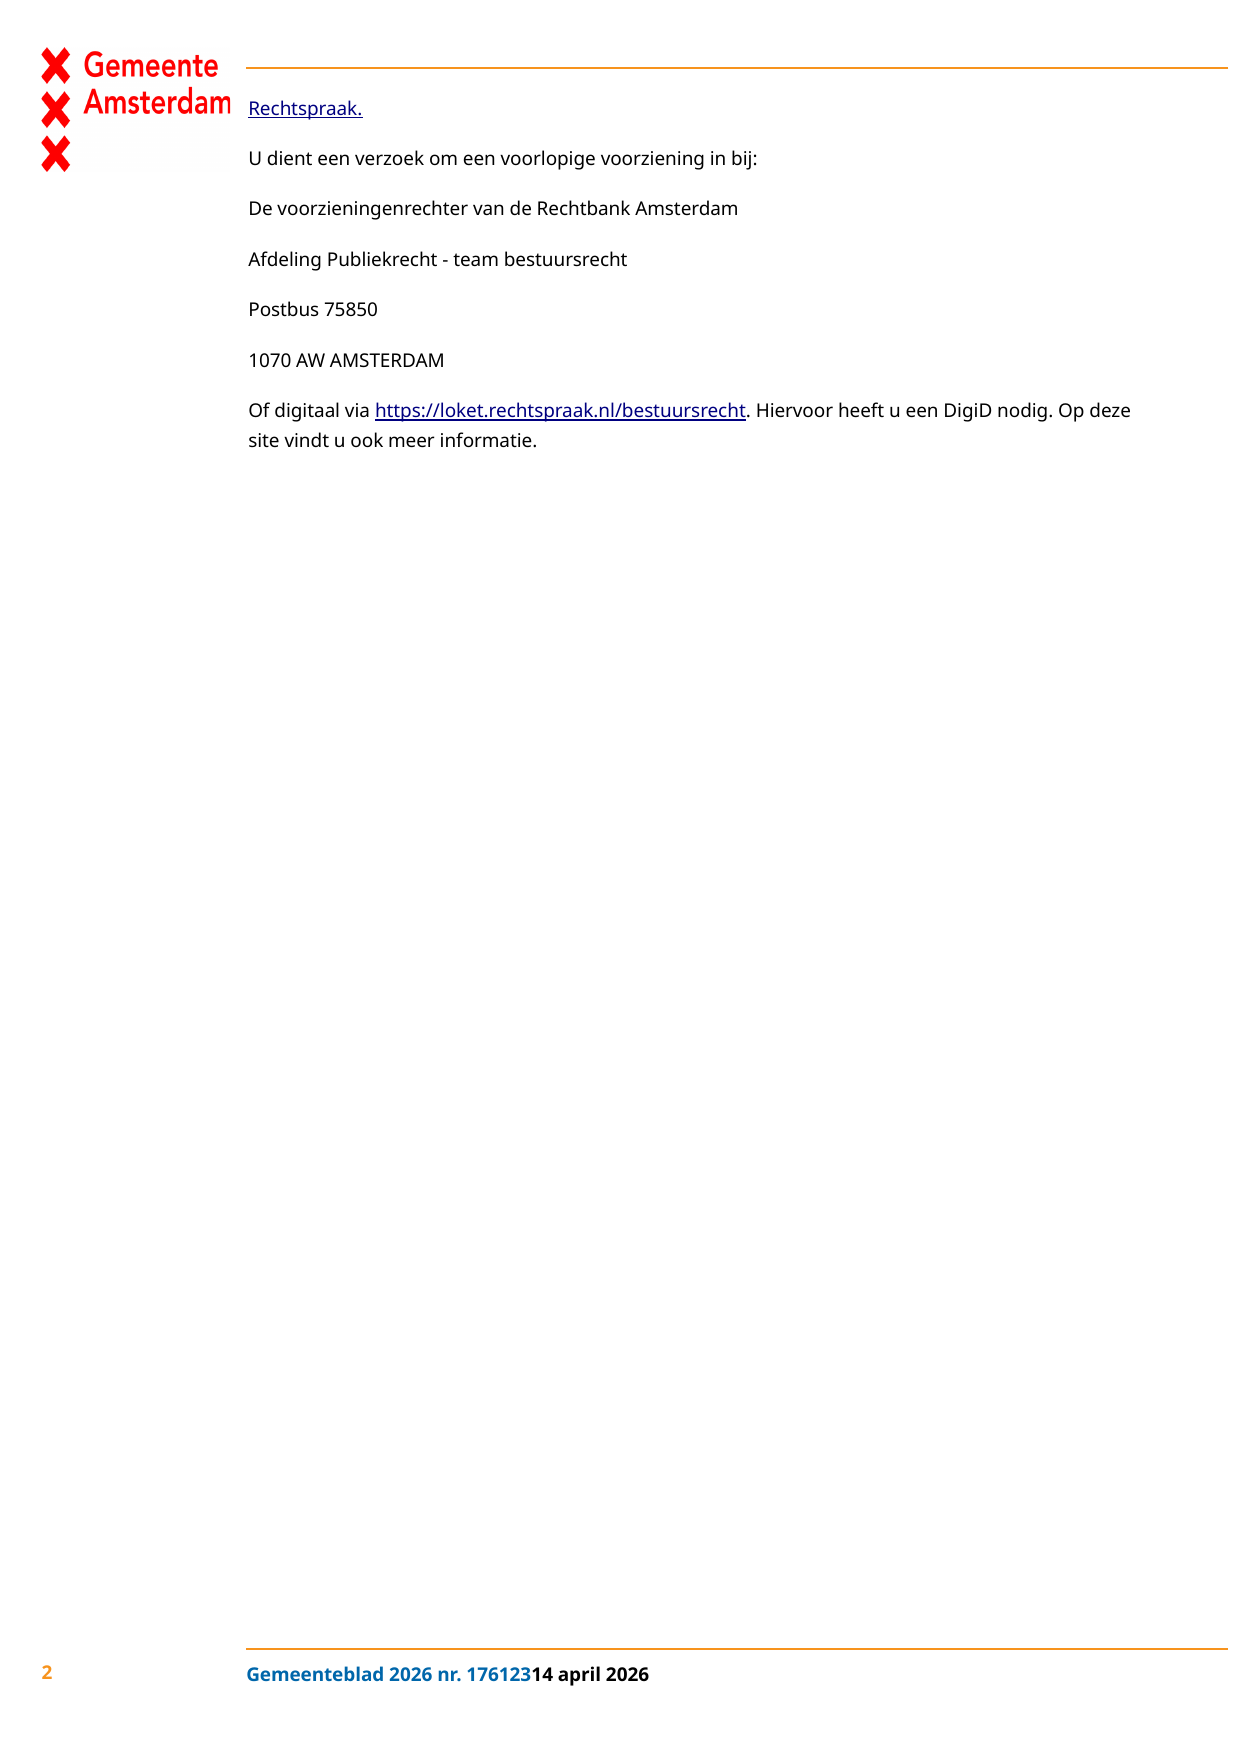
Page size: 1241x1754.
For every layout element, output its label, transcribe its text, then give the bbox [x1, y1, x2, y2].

text 1070 AW AMSTERDAM [248, 347, 1152, 373]
text U dient een verzoek om een voorlopige voorziening in bij: [248, 145, 1152, 171]
text Afdeling Publiekrecht - team bestuursrecht [248, 246, 1152, 272]
text Of digitaal via https://loket.rechtspraak.nl/bestuursrecht. Hiervoor heeft u een DigiD nodig. Op deze site vindt u ook meer informatie. [248, 397, 1152, 453]
text Postbus 75850 [248, 296, 1152, 322]
text De voorzieningenrechter van de Rechtbank Amsterdam [248, 196, 1152, 221]
text Rechtspraak. [248, 95, 1152, 121]
picture [41, 47, 231, 172]
